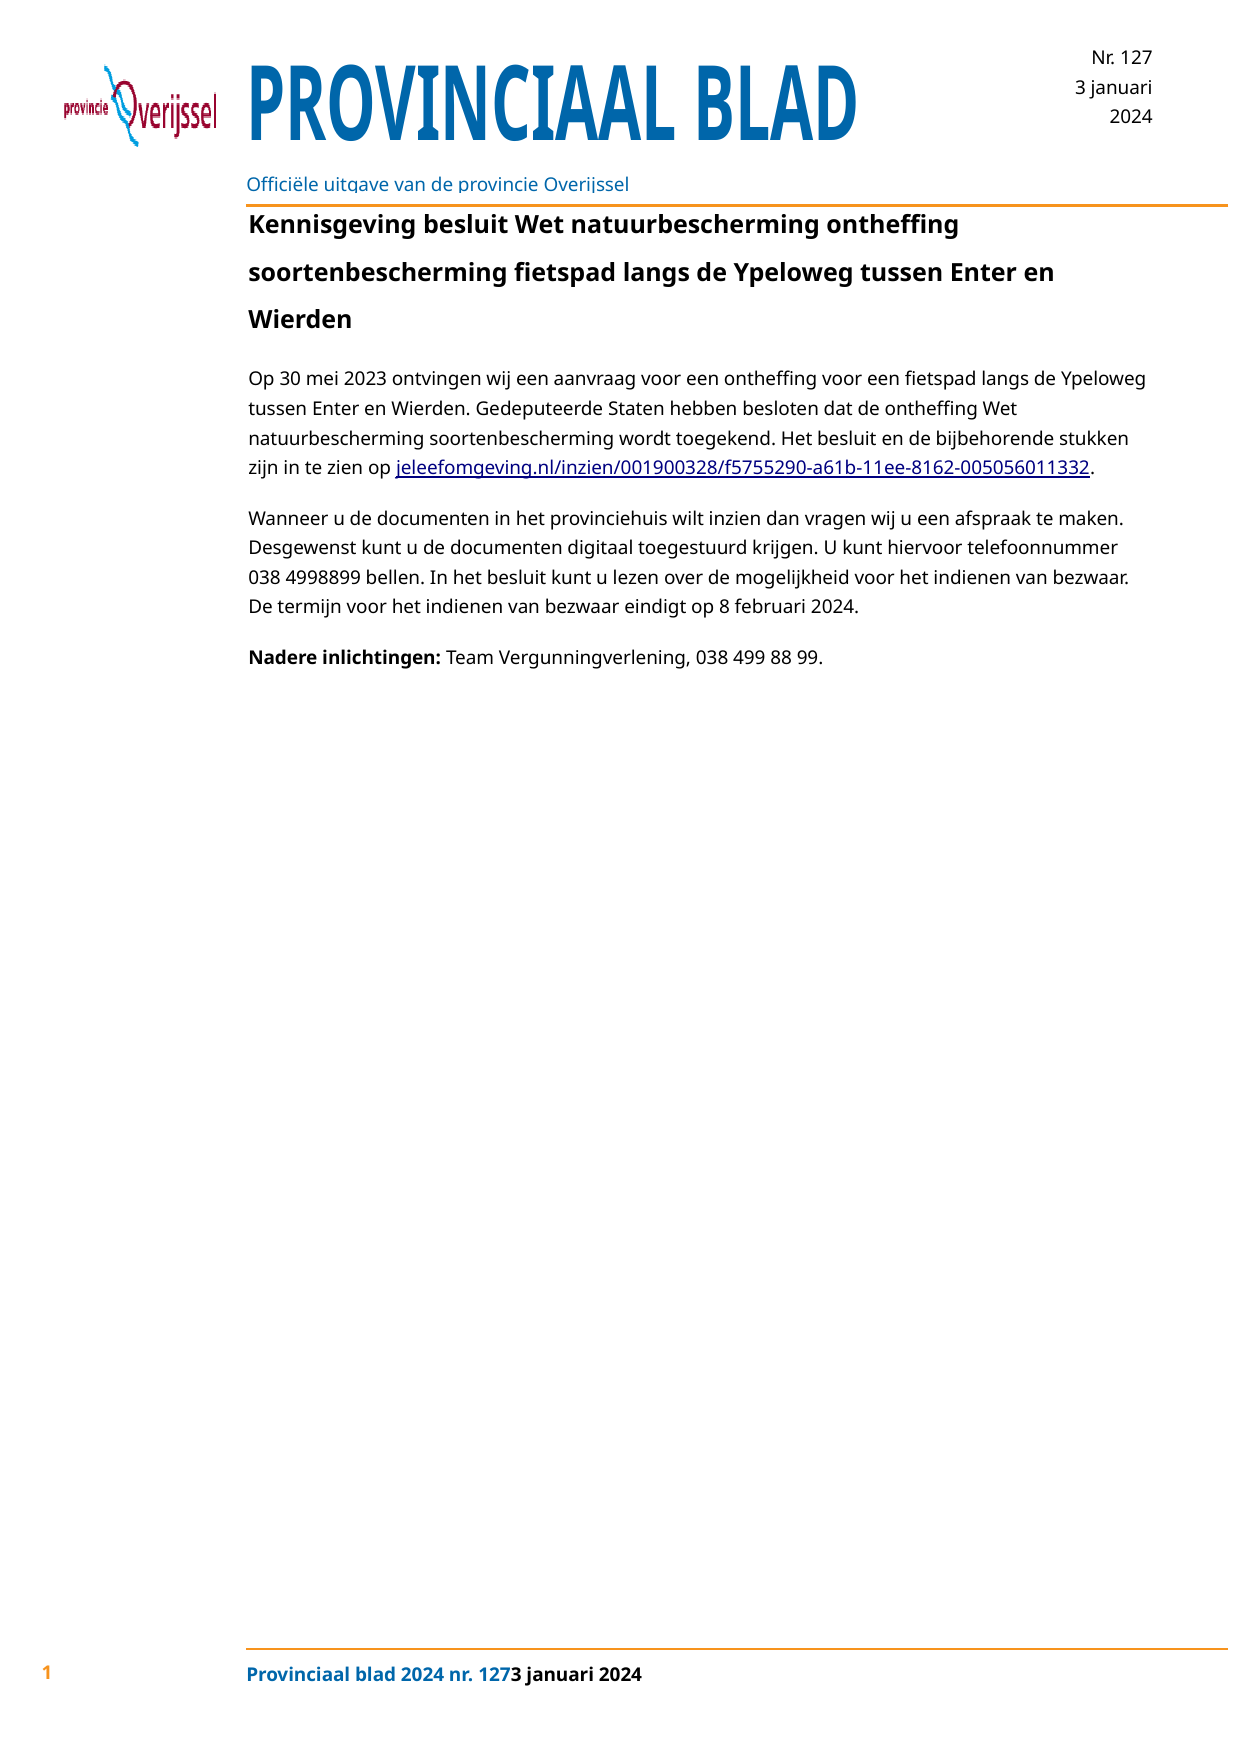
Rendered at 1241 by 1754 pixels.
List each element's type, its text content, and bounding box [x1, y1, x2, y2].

picture [41, 47, 231, 172]
text Kennisgeving besluit Wet natuurbescherming ontheffing soortenbescherming fietspad langs de Ypeloweg tussen Enter en Wierden [248, 207, 1152, 336]
text Nadere inlichtingen: Team Vergunningverlening, 038 499 88 99. [248, 644, 1152, 669]
text Wanneer u de documenten in het provinciehuis wilt inzien dan vragen wij u een afspraak te maken. Desgewenst kunt u de documenten digitaal toegestuurd krijgen. U kunt hiervoor telefoonnummer 038 4998899 bellen. In het besluit kunt u lezen over de mogelijkheid voor het indienen van bezwaar. De termijn voor het indienen van bezwaar eindigt op 8 februari 2024. [248, 505, 1152, 619]
text Op 30 mei 2023 ontvingen wij een aanvraag voor een ontheffing voor een fietspad langs de Ypeloweg tussen Enter en Wierden. Gedeputeerde Staten hebben besloten dat de ontheffing Wet natuurbescherming soortenbescherming wordt toegekend. Het besluit en de bijbehorende stukken zijn in te zien op jeleefomgeving.nl/inzien/001900328/f5755290-a61b-11ee-8162-005056011332. [248, 366, 1152, 480]
